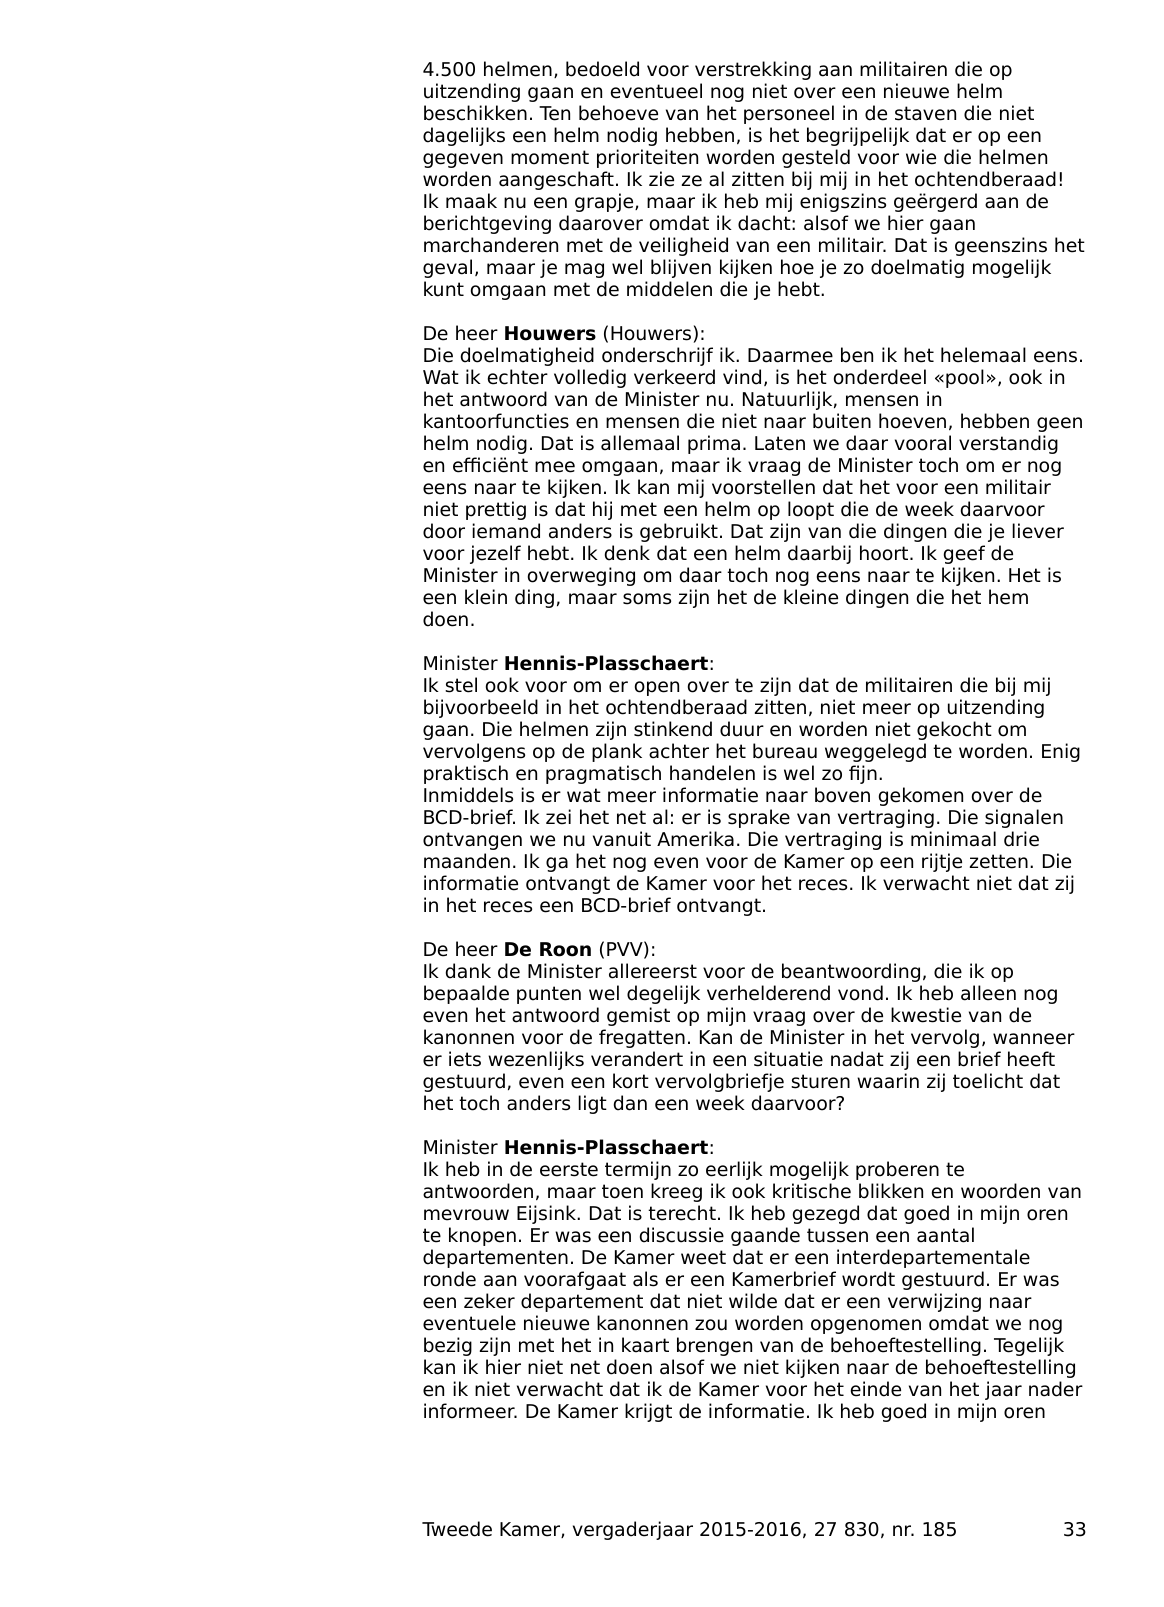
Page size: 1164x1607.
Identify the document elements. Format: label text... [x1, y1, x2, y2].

text Ik dank de Minister allereerst voor de beantwoording, die ik op bepaalde punten wel degelijk verhelderend vond. Ik heb alleen nog even het antwoord gemist op mijn vraag over de kwestie van de kanonnen voor de fregatten. Kan de Minister in het vervolg, wanneer er iets wezenlijks verandert in een situatie nadat zij een brief heeft gestuurd, even een kort vervolgbriefje sturen waarin zij toelicht dat het toch anders ligt dan een week daarvoor? [422, 961, 1087, 1115]
text Minister Hennis-Plasschaert: [422, 1137, 1087, 1159]
text Inmiddels is er wat meer informatie naar boven gekomen over de BCD-brief. Ik zei het net al: er is sprake van vertraging. Die signalen ontvangen we nu vanuit Amerika. Die vertraging is minimaal drie maanden. Ik ga het nog even voor de Kamer op een rijtje zetten. Die informatie ontvangt de Kamer voor het reces. Ik verwacht niet dat zij in het reces een BCD-brief ontvangt. [422, 785, 1087, 917]
text Ik heb in de eerste termijn zo eerlijk mogelijk proberen te antwoorden, maar toen kreeg ik ook kritische blikken en woorden van mevrouw Eijsink. Dat is terecht. Ik heb gezegd dat goed in mijn oren te knopen. Er was een discussie gaande tussen een aantal departementen. De Kamer weet dat er een interdepartementale ronde aan voorafgaat als er een Kamerbrief wordt gestuurd. Er was een zeker departement dat niet wilde dat er een verwijzing naar eventuele nieuwe kanonnen zou worden opgenomen omdat we nog bezig zijn met het in kaart brengen van de behoeftestelling. Tegelijk kan ik hier niet net doen alsof we niet kijken naar de behoeftestelling en ik niet verwacht dat ik de Kamer voor het einde van het jaar nader informeer. De Kamer krijgt de informatie. Ik heb goed in mijn oren [422, 1159, 1087, 1423]
text Ik stel ook voor om er open over te zijn dat de militairen die bij mij bijvoorbeeld in het ochtendberaad zitten, niet meer op uitzending gaan. Die helmen zijn stinkend duur en worden niet gekocht om vervolgens op de plank achter het bureau weggelegd te worden. Enig praktisch en pragmatisch handelen is wel zo fijn. [422, 675, 1087, 785]
text De heer Houwers (Houwers): [422, 323, 1087, 345]
text 4.500 helmen, bedoeld voor verstrekking aan militairen die op uitzending gaan en eventueel nog niet over een nieuwe helm beschikken. Ten behoeve van het personeel in de staven die niet dagelijks een helm nodig hebben, is het begrijpelijk dat er op een gegeven moment prioriteiten worden gesteld voor wie die helmen worden aangeschaft. Ik zie ze al zitten bij mij in het ochtendberaad! Ik maak nu een grapje, maar ik heb mij enigszins geërgerd aan de berichtgeving daarover omdat ik dacht: alsof we hier gaan marchanderen met de veiligheid van een militair. Dat is geenszins het geval, maar je mag wel blijven kijken hoe je zo doelmatig mogelijk kunt omgaan met de middelen die je hebt. [422, 59, 1087, 301]
text Minister Hennis-Plasschaert: [422, 653, 1087, 675]
text De heer De Roon (PVV): [422, 939, 1087, 961]
text Die doelmatigheid onderschrijf ik. Daarmee ben ik het helemaal eens. Wat ik echter volledig verkeerd vind, is het onderdeel «pool», ook in het antwoord van de Minister nu. Natuurlijk, mensen in kantoorfuncties en mensen die niet naar buiten hoeven, hebben geen helm nodig. Dat is allemaal prima. Laten we daar vooral verstandig en efficiënt mee omgaan, maar ik vraag de Minister toch om er nog eens naar te kijken. Ik kan mij voorstellen dat het voor een militair niet prettig is dat hij met een helm op loopt die de week daarvoor door iemand anders is gebruikt. Dat zijn van die dingen die je liever voor jezelf hebt. Ik denk dat een helm daarbij hoort. Ik geef de Minister in overweging om daar toch nog eens naar te kijken. Het is een klein ding, maar soms zijn het de kleine dingen die het hem doen. [422, 345, 1087, 631]
